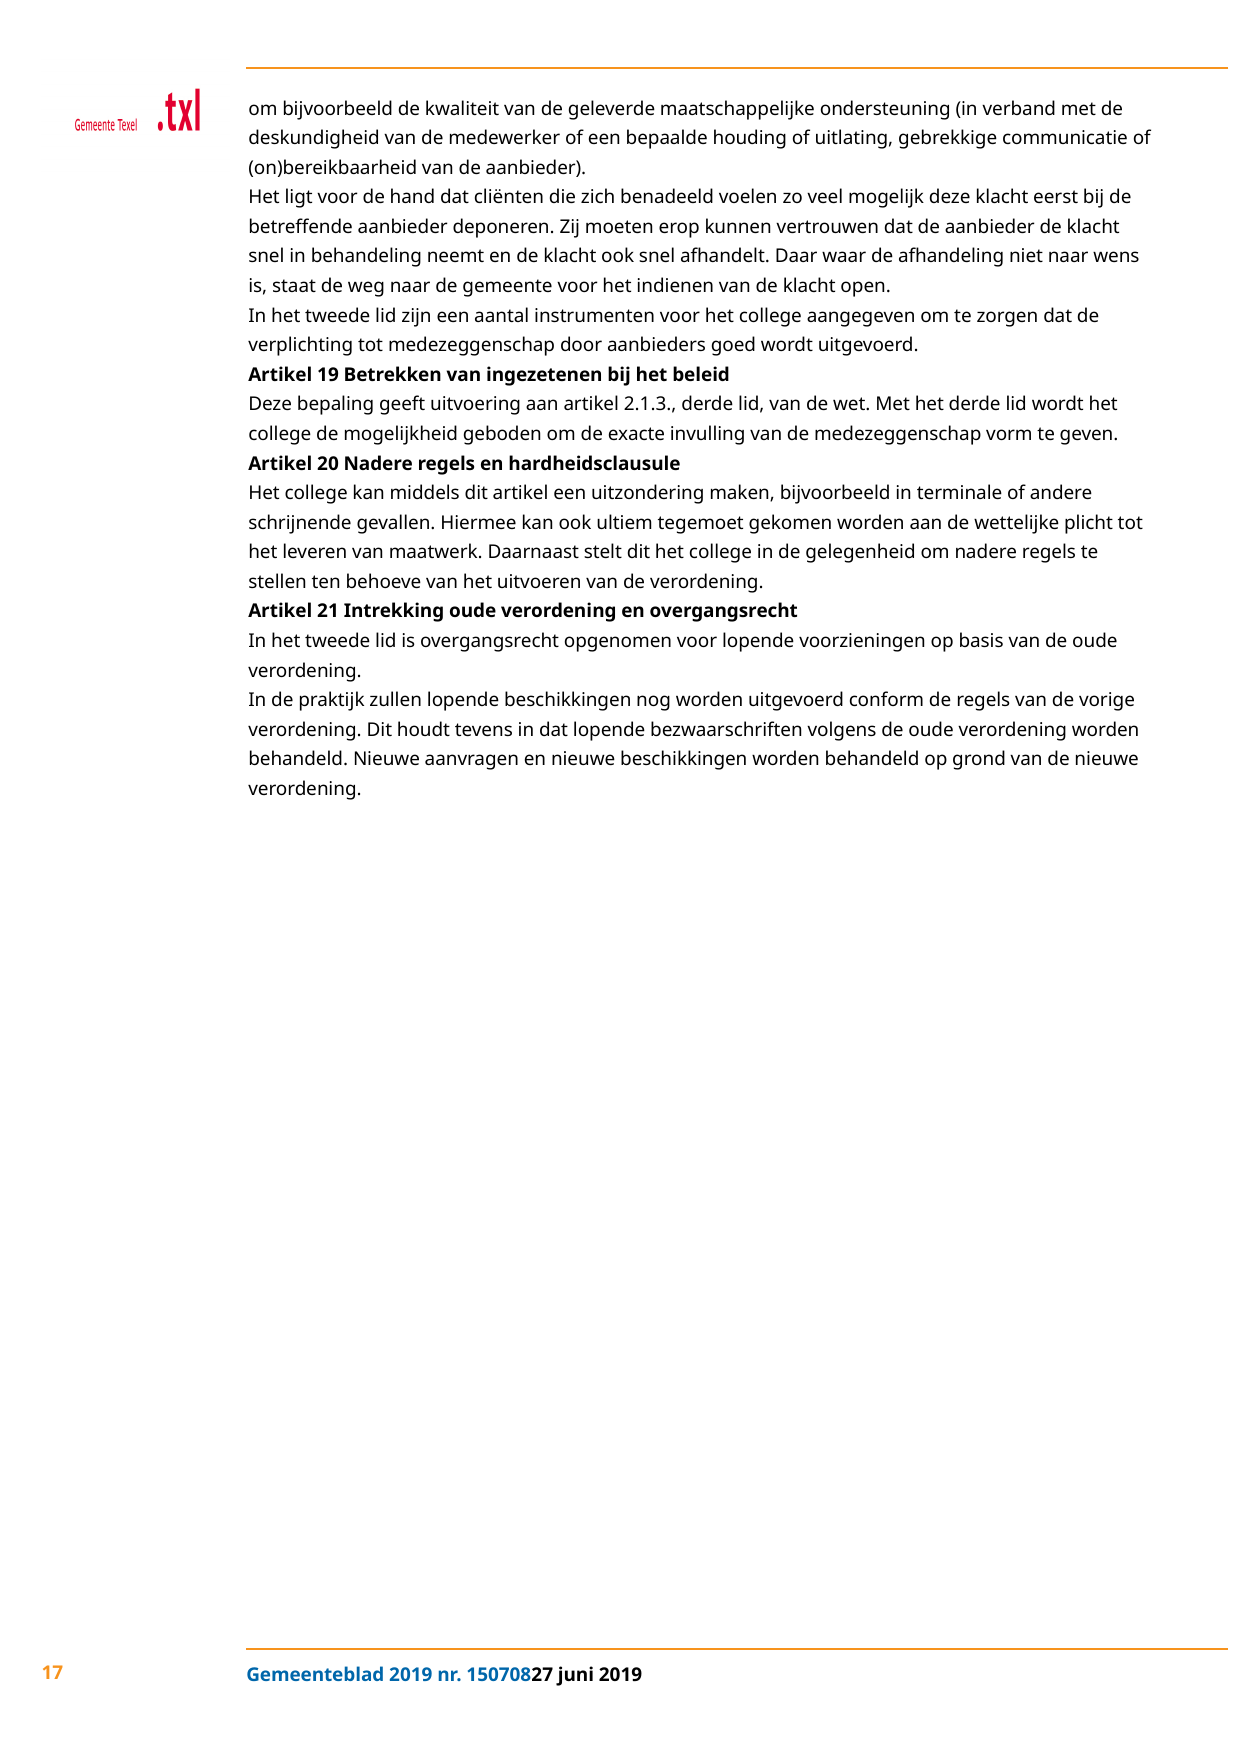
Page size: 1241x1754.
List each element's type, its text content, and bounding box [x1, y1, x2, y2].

text Deze bepaling geeft uitvoering aan artikel 2.1.3., derde lid, van de wet. Met het derde lid wordt het college de mogelijkheid geboden om de exacte invulling van de medezeggenschap vorm te geven. [248, 391, 1152, 446]
text Artikel 20 Nadere regels en hardheidsclausule [248, 450, 1152, 476]
text In het tweede lid is overgangsrecht opgenomen voor lopende voorzieningen op basis van de oude verordening. [248, 627, 1152, 683]
text om bijvoorbeeld de kwaliteit van de geleverde maatschappelijke ondersteuning (in verband met de deskundigheid van de medewerker of een bepaalde houding of uitlating, gebrekkige communicatie of (on)bereikbaarheid van de aanbieder). [248, 95, 1152, 180]
text Artikel 19 Betrekken van ingezetenen bij het beleid [248, 361, 1152, 387]
text Het ligt voor de hand dat cliënten die zich benadeeld voelen zo veel mogelijk deze klacht eerst bij de betreffende aanbieder deponeren. Zij moeten erop kunnen vertrouwen dat de aanbieder de klacht snel in behandeling neemt en de klacht ook snel afhandelt. Daar waar de afhandeling niet naar wens is, staat de weg naar de gemeente voor het indienen van de klacht open. [248, 183, 1152, 298]
text Het college kan middels dit artikel een uitzondering maken, bijvoorbeeld in terminale of andere schrijnende gevallen. Hiermee kan ook ultiem tegemoet gekomen worden aan de wettelijke plicht tot het leveren van maatwerk. Daarnaast stelt dit het college in de gelegenheid om nadere regels te stellen ten behoeve van het uitvoeren van de verordening. [248, 479, 1152, 594]
text Artikel 21 Intrekking oude verordening en overgangsrecht [248, 598, 1152, 623]
picture [41, 47, 231, 172]
text In het tweede lid zijn een aantal instrumenten voor het college aangegeven om te zorgen dat de verplichting tot medezeggenschap door aanbieders goed wordt uitgevoerd. [248, 302, 1152, 357]
text In de praktijk zullen lopende beschikkingen nog worden uitgevoerd conform de regels van de vorige verordening. Dit houdt tevens in dat lopende bezwaarschriften volgens de oude verordening worden behandeld. Nieuwe aanvragen en nieuwe beschikkingen worden behandeld op grond van de nieuwe verordening. [248, 686, 1152, 801]
